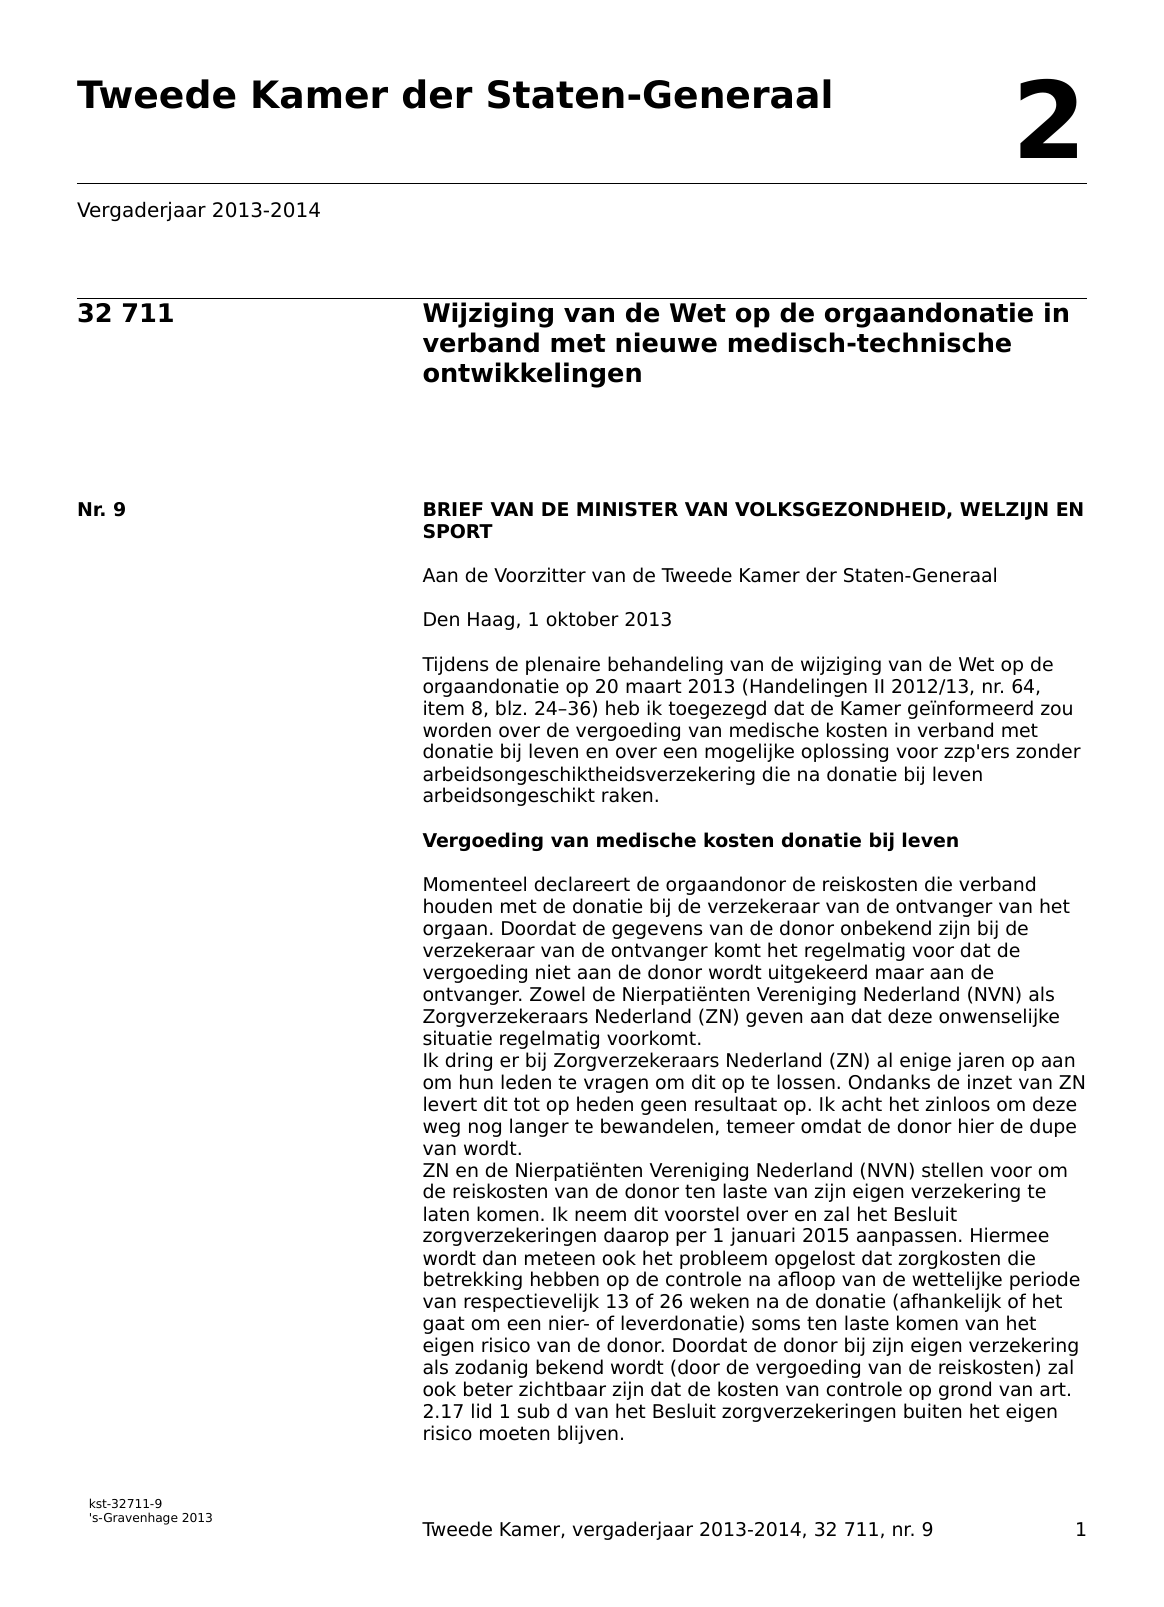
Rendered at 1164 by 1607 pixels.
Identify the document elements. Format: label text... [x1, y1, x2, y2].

text 's-Gravenhage 2013 [88, 1511, 323, 1525]
text kst-32711-9 [88, 1497, 323, 1511]
text ZN en de Nierpatiënten Vereniging Nederland (NVN) stellen voor om de reiskosten van de donor ten laste van zijn eigen verzekering te laten komen. Ik neem dit voorstel over en zal het Besluit zorgverzekeringen daarop per 1 januari 2015 aanpassen. Hiermee wordt dan meteen ook het probleem opgelost dat zorgkosten die betrekking hebben op de controle na afloop van de wettelijke periode van respectievelijk 13 of 26 weken na de donatie (afhankelijk of het gaat om een nier- of leverdonatie) soms ten laste komen van het eigen risico van de donor. Doordat de donor bij zijn eigen verzekering als zodanig bekend wordt (door de vergoeding van de reiskosten) zal ook beter zichtbaar zijn dat de kosten van controle op grond van art. 2.17 lid 1 sub d van het Besluit zorgverzekeringen buiten het eigen risico moeten blijven. [422, 1159, 1087, 1445]
subtitle 32 711 Wijziging van de Wet op de orgaandonatie in verband met nieuwe medisch-technische ontwikkelingen [77, 299, 1087, 388]
subtitle Vergoeding van medische kosten donatie bij leven [422, 829, 1087, 852]
text Aan de Voorzitter van de Tweede Kamer der Staten-Generaal [422, 565, 1087, 587]
text Ik dring er bij Zorgverzekeraars Nederland (ZN) al enige jaren op aan om hun leden te vragen om dit op te lossen. Ondanks de inzet van ZN levert dit tot op heden geen resultaat op. Ik acht het zinloos om deze weg nog langer te bewandelen, temeer omdat de donor hier de dupe van wordt. [422, 1049, 1087, 1159]
text Den Haag, 1 oktober 2013 [422, 609, 1087, 631]
text Momenteel declareert de orgaandonor de reiskosten die verband houden met de donatie bij de verzekeraar van de ontvanger van het orgaan. Doordat de gegevens van de donor onbekend zijn bij de verzekeraar van de ontvanger komt het regelmatig voor dat de vergoeding niet aan de donor wordt uitgekeerd maar aan de ontvanger. Zowel de Nierpatiënten Vereniging Nederland (NVN) als Zorgverzekeraars Nederland (ZN) geven aan dat deze onwenselijke situatie regelmatig voorkomt. [422, 874, 1087, 1049]
subtitle Nr. 9 BRIEF VAN DE MINISTER VAN VOLKSGEZONDHEID, WELZIJN EN SPORT [77, 499, 1087, 543]
table_header Tweede Kamer der Staten-Generaal [77, 59, 886, 183]
text Tijdens de plenaire behandeling van de wijziging van de Wet op de orgaandonatie op 20 maart 2013 (Handelingen II 2012/13, nr. 64, item 8, blz. 24–36) heb ik toegezegd dat de Kamer geïnformeerd zou worden over de vergoeding van medische kosten in verband met donatie bij leven en over een mogelijke oplossing voor zzp'ers zonder arbeidsongeschiktheidsverzekering die na donatie bij leven arbeidsongeschikt raken. [422, 653, 1087, 807]
table_cell Vergaderjaar 2013-2014 [77, 184, 1087, 298]
table_header 2 [886, 59, 1087, 183]
